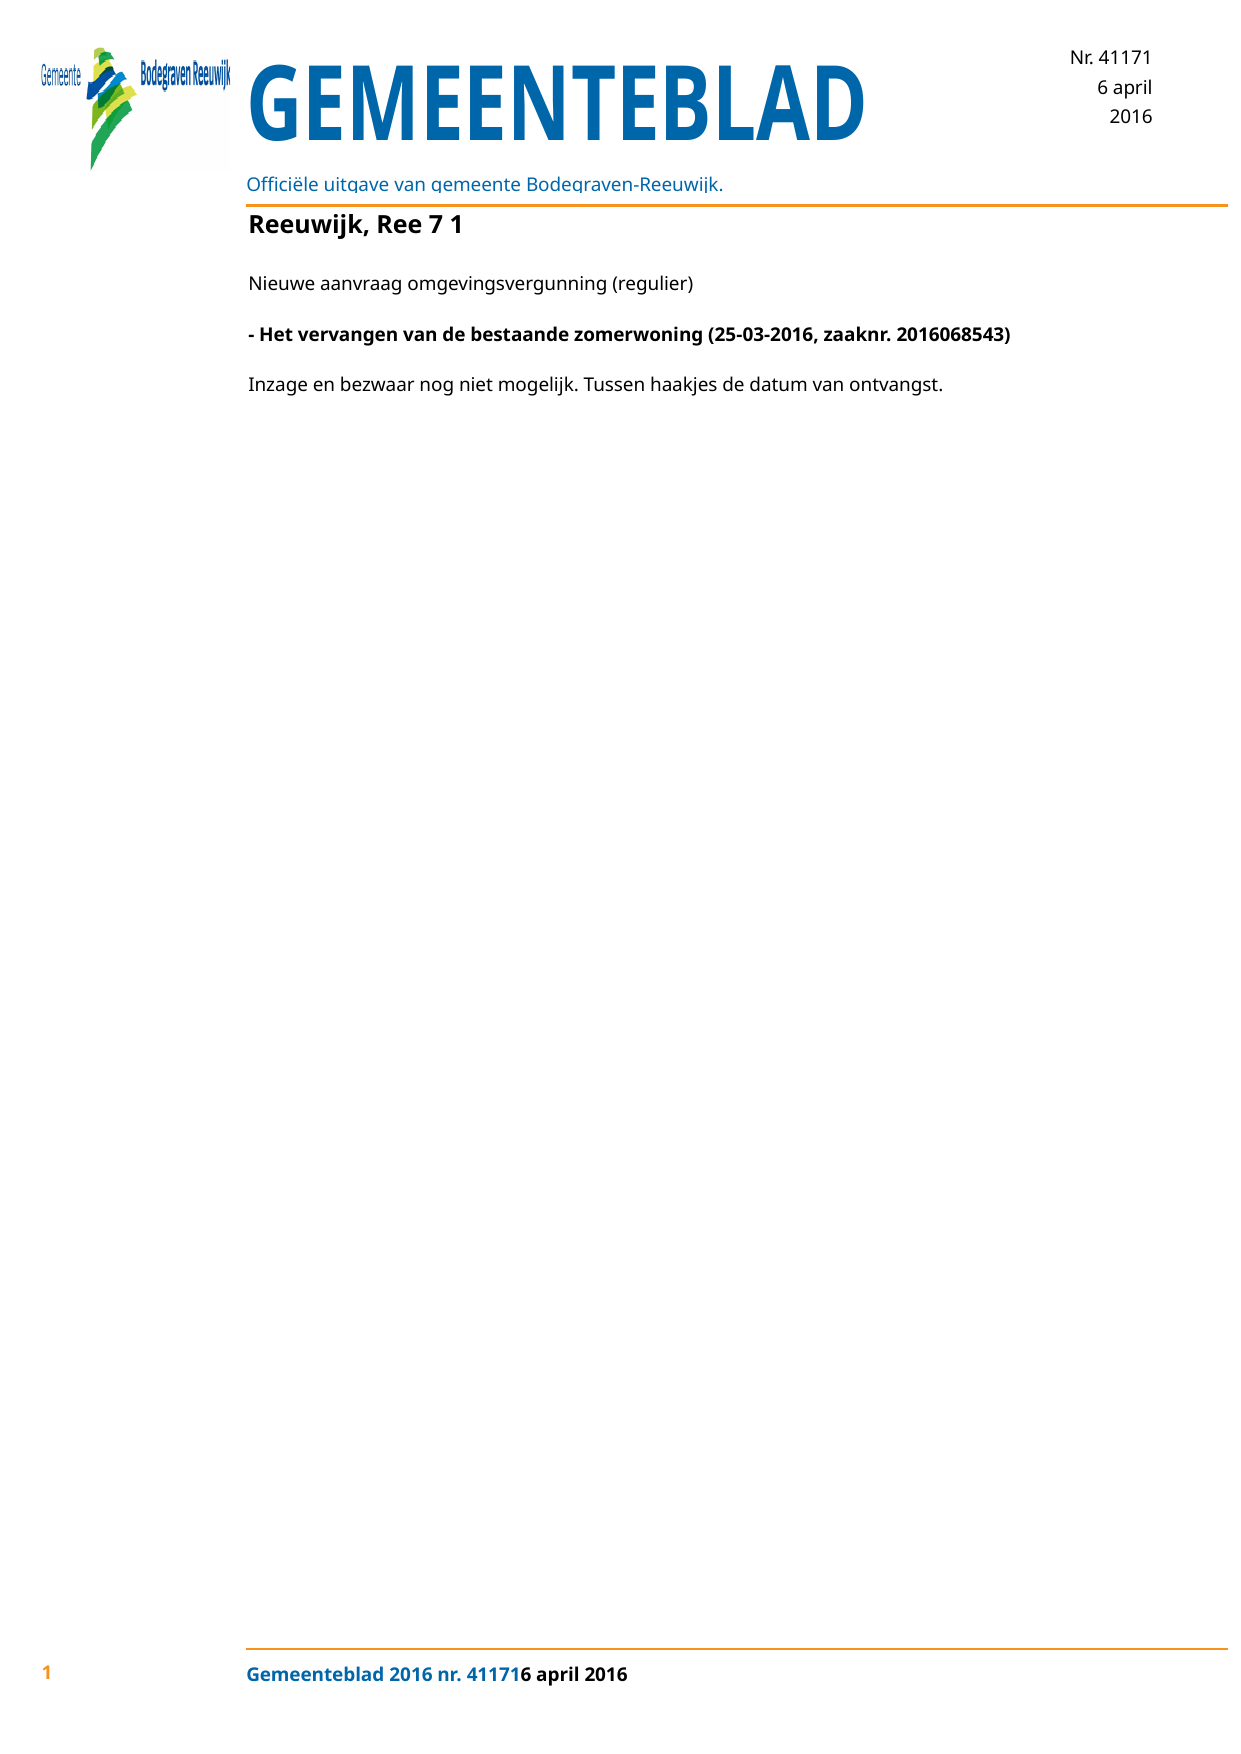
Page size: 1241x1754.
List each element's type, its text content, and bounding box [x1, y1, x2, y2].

picture [41, 47, 231, 172]
text - Het vervangen van de bestaande zomerwoning (25‑03‑2016, zaaknr. 2016068543) [248, 321, 1152, 346]
text Nieuwe aanvraag omgevingsvergunning (regulier) [248, 270, 1152, 296]
text Inzage en bezwaar nog niet mogelijk. Tussen haakjes de datum van ontvangst. [248, 371, 1152, 397]
text Reeuwijk, Ree 7 1 [248, 207, 1152, 241]
